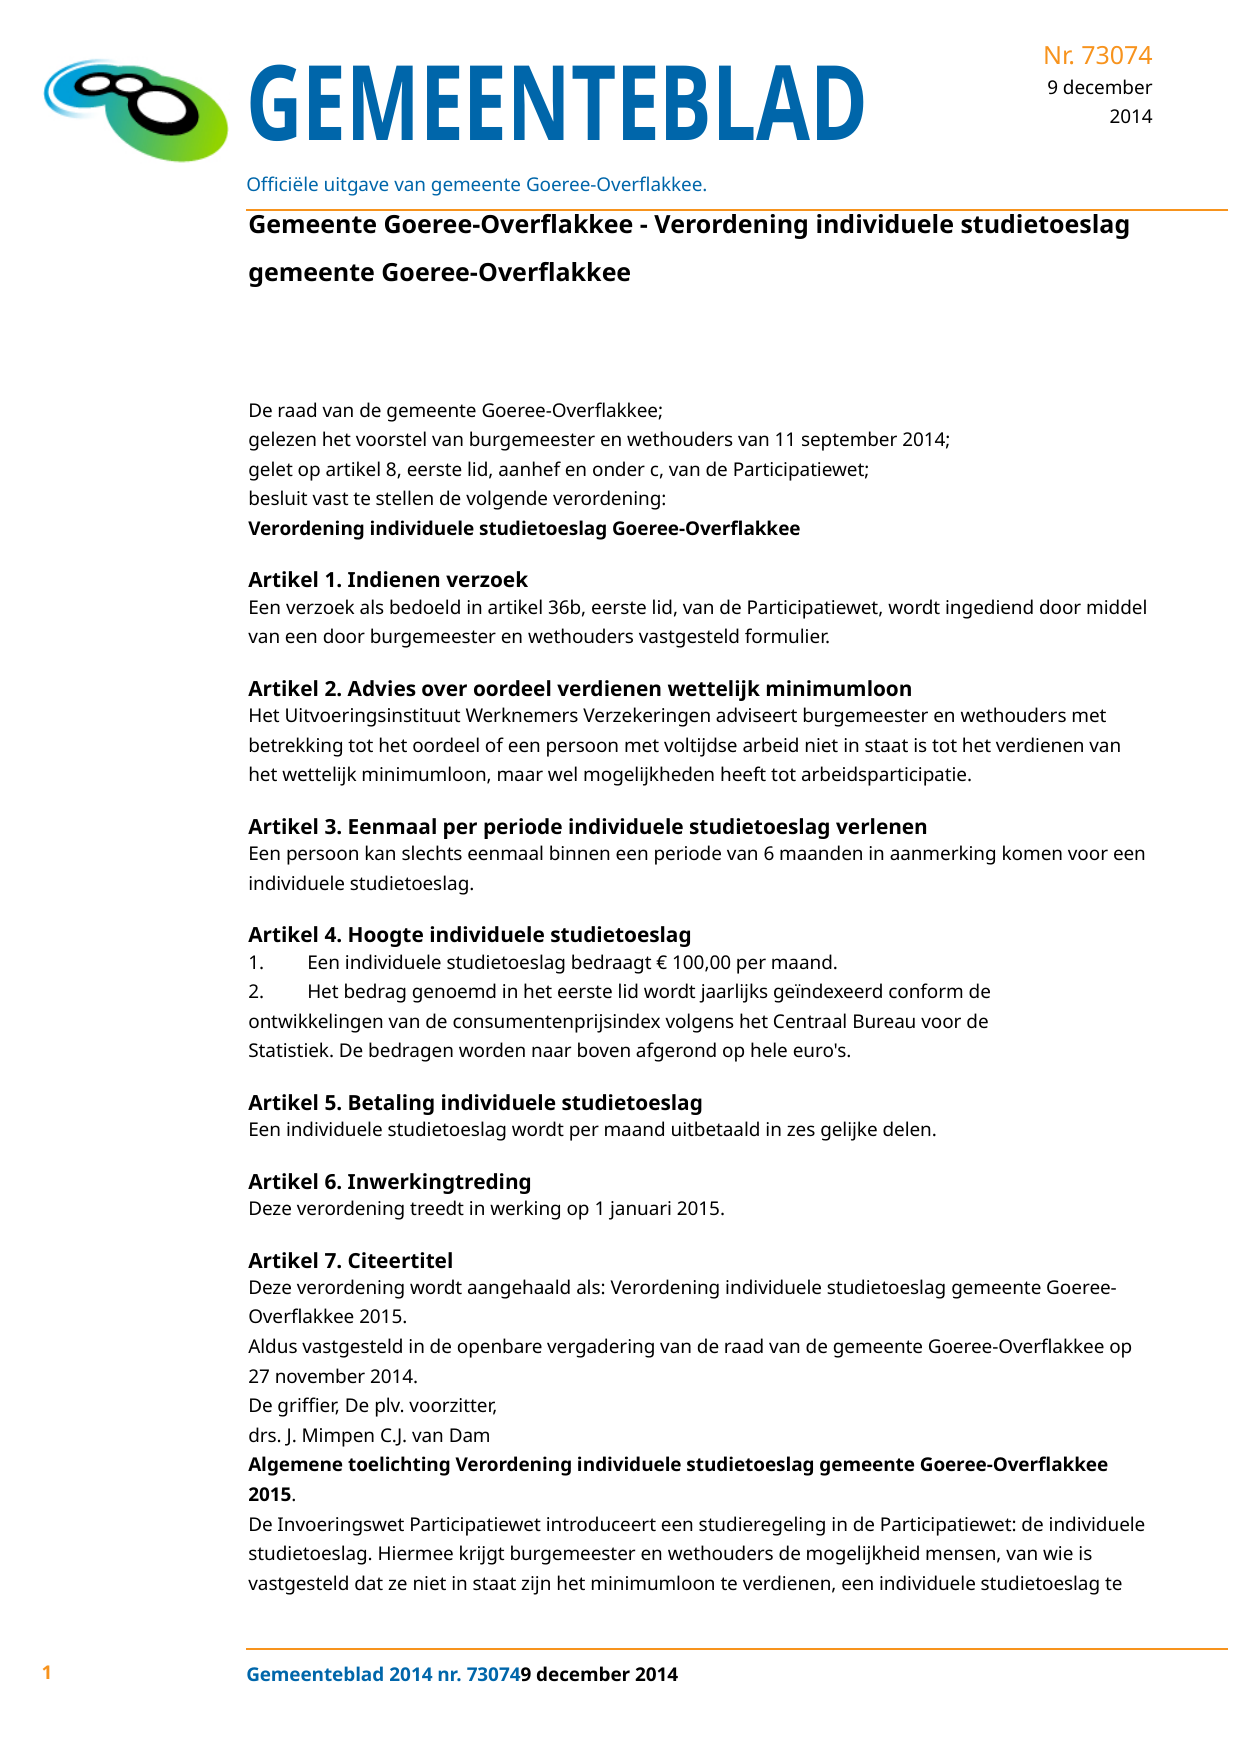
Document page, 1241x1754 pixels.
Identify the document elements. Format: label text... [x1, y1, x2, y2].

text Gemeente Goeree-Overflakkee - Verordening individuele studietoeslag gemeente Goeree-Overflakkee [248, 211, 1152, 288]
text De raad van de gemeente Goeree-Overflakkee; [248, 397, 1152, 422]
text De griffier, De plv. voorzitter, [248, 1392, 1152, 1418]
list Een individuele studietoeslag bedraagt € 100,00 per maand. [248, 949, 1152, 974]
text Aldus vastgesteld in de openbare vergadering van de raad van de gemeente Goeree-Overflakkee op 27 november 2014. [248, 1333, 1152, 1389]
text Artikel 4. Hoogte individuele studietoeslag [248, 920, 1152, 949]
text Artikel 6. Inwerkingtreding [248, 1167, 1152, 1195]
text Verordening individuele studietoeslag Goeree-Overflakkee [248, 515, 1152, 541]
text Een individuele studietoeslag wordt per maand uitbetaald in zes gelijke delen. [248, 1116, 1152, 1142]
text Algemene toelichting Verordening individuele studietoeslag gemeente Goeree-Overflakkee 2015. [248, 1452, 1152, 1507]
text gelezen het voorstel van burgemeester en wethouders van 11 september 2014; [248, 426, 1152, 452]
text Deze verordening wordt aangehaald als: Verordening individuele studietoeslag gemeente Goeree-Overflakkee 2015. [248, 1274, 1152, 1329]
text Het Uitvoeringsinstituut Werknemers Verzekeringen adviseert burgemeester en wethouders met betrekking tot het oordeel of een persoon met voltijdse arbeid niet in staat is tot het verdienen van het wettelijk minimumloon, maar wel mogelijkheden heeft tot arbeidsparticipatie. [248, 702, 1152, 787]
text De Invoeringswet Participatiewet introduceert een studieregeling in de Participatiewet: de individuele studietoeslag. Hiermee krijgt burgemeester en wethouders de mogelijkheid mensen, van wie is vastgesteld dat ze niet in staat zijn het minimumloon te verdienen, een individuele studietoeslag te [248, 1511, 1152, 1596]
text drs. J. Mimpen C.J. van Dam [248, 1422, 1152, 1448]
text Artikel 2. Advies over oordeel verdienen wettelijk minimumloon [248, 674, 1152, 702]
text Artikel 5. Betaling individuele studietoeslag [248, 1088, 1152, 1116]
text ontwikkelingen van de consumentenprijsindex volgens het Centraal Bureau voor de [248, 1008, 1152, 1034]
text Artikel 1. Indienen verzoek [248, 566, 1152, 594]
text Artikel 3. Eenmaal per periode individuele studietoeslag verlenen [248, 812, 1152, 840]
picture [41, 47, 231, 172]
text Deze verordening treedt in werking op 1 januari 2015. [248, 1195, 1152, 1221]
text Een verzoek als bedoeld in artikel 36b, eerste lid, van de Participatiewet, wordt ingediend door middel van een door burgemeester en wethouders vastgesteld formulier. [248, 594, 1152, 649]
list Het bedrag genoemd in het eerste lid wordt jaarlijks geïndexeerd conform de [248, 978, 1152, 1004]
text Een persoon kan slechts eenmaal binnen een periode van 6 maanden in aanmerking komen voor een individuele studietoeslag. [248, 840, 1152, 896]
text besluit vast te stellen de volgende verordening: [248, 486, 1152, 511]
text Artikel 7. Citeertitel [248, 1246, 1152, 1274]
text Statistiek. De bedragen worden naar boven afgerond op hele euro's. [248, 1038, 1152, 1063]
text gelet op artikel 8, eerste lid, aanhef en onder c, van de Participatiewet; [248, 456, 1152, 482]
